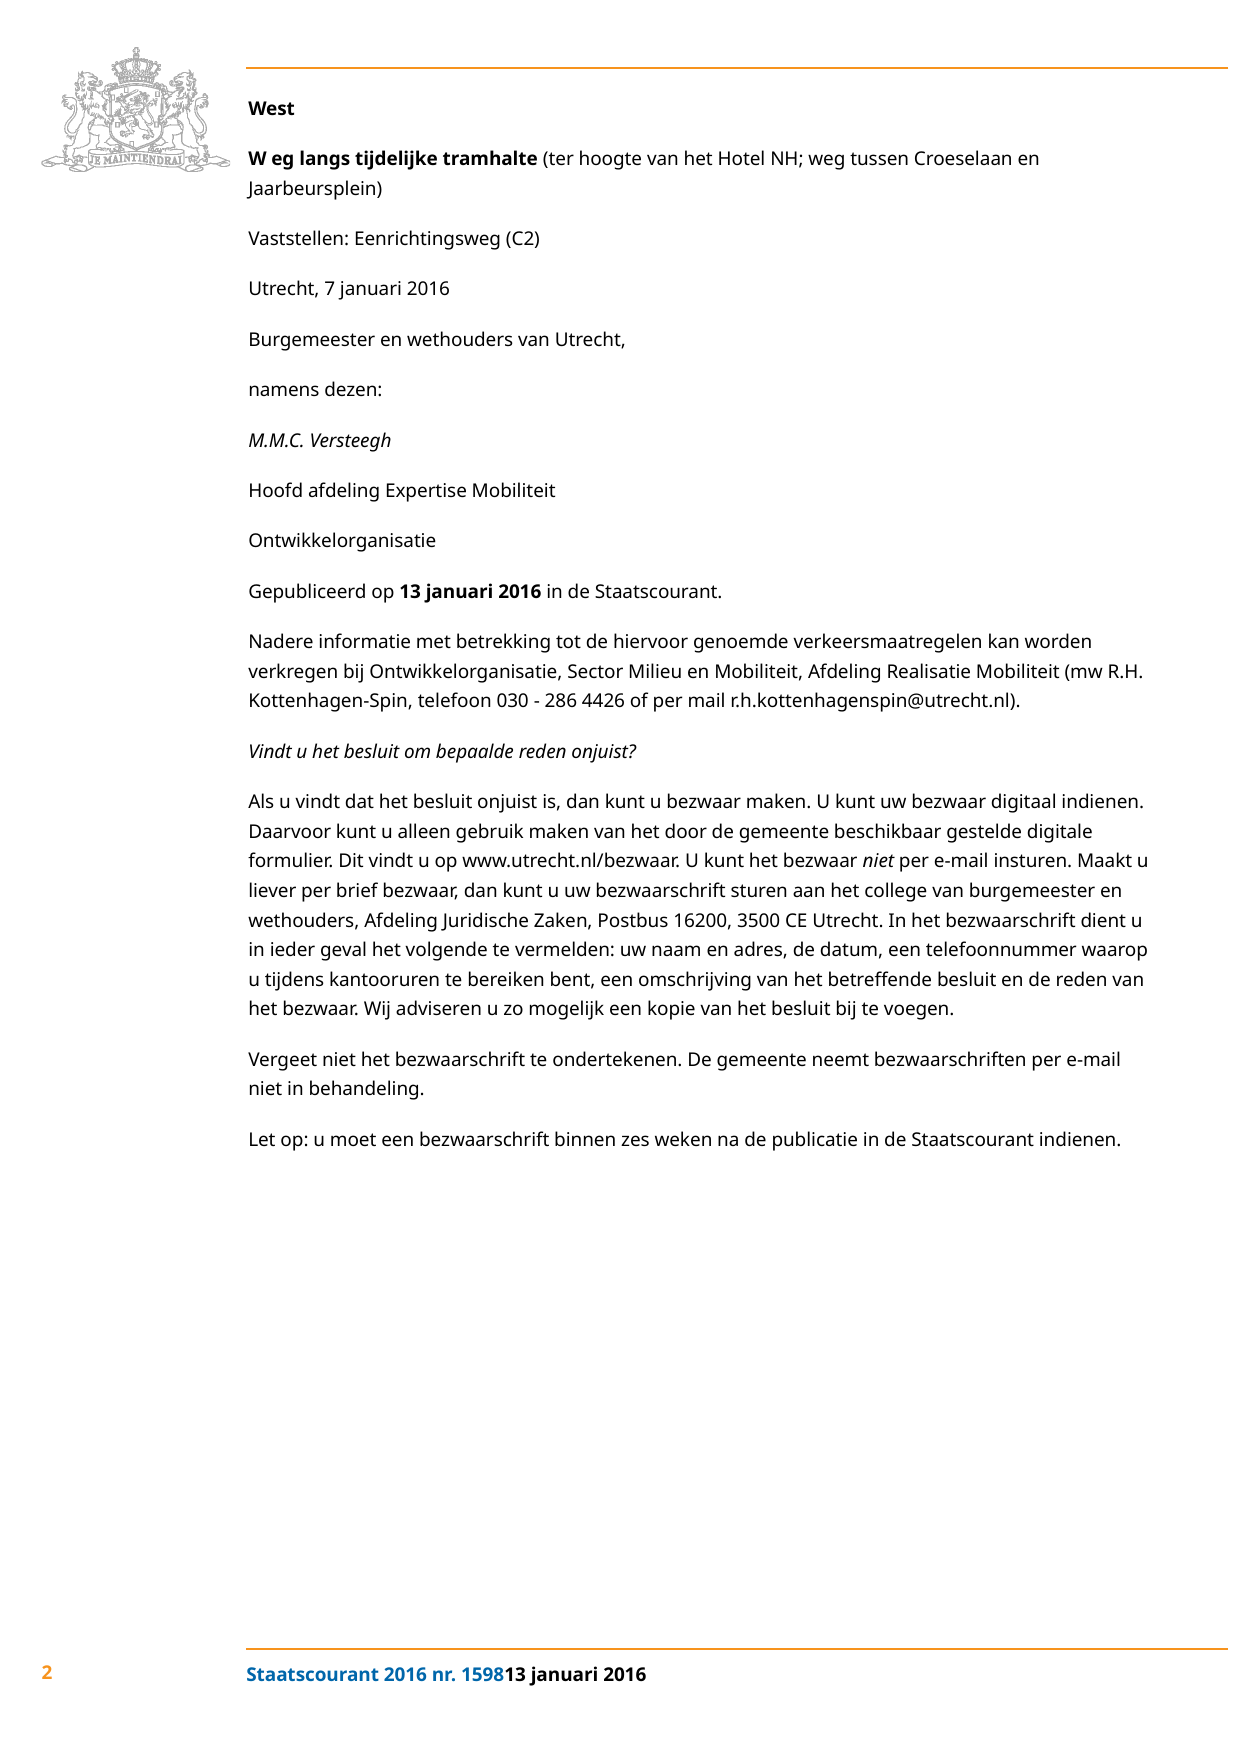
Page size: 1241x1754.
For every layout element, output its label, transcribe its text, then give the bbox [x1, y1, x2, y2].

text Vergeet niet het bezwaarschrift te ondertekenen. De gemeente neemt bezwaarschriften per e-mail niet in behandeling. [248, 1046, 1152, 1101]
text Als u vindt dat het besluit onjuist is, dan kunt u bezwaar maken. U kunt uw bezwaar digitaal indienen. Daarvoor kunt u alleen gebruik maken van het door de gemeente beschikbaar gestelde digitale formulier. Dit vindt u op www.utrecht.nl/bezwaar. U kunt het bezwaar niet per e-mail insturen. Maakt u liever per brief bezwaar, dan kunt u uw bezwaarschrift sturen aan het college van burgemeester en wethouders, Afdeling Juridische Zaken, Postbus 16200, 3500 CE Utrecht. In het bezwaarschrift dient u in ieder geval het volgende te vermelden: uw naam en adres, de datum, een telefoonnummer waarop u tijdens kantooruren te bereiken bent, een omschrijving van het betreffende besluit en de reden van het bezwaar. Wij adviseren u zo mogelijk een kopie van het besluit bij te voegen. [248, 788, 1152, 1021]
text Burgemeester en wethouders van Utrecht, [248, 326, 1152, 352]
text M.M.C. Versteegh [248, 427, 1152, 453]
text Vindt u het besluit om bepaalde reden onjuist? [248, 738, 1152, 764]
text Vaststellen: Eenrichtingsweg (C2) [248, 225, 1152, 251]
picture [41, 47, 231, 172]
text West [248, 95, 1152, 121]
text Let op: u moet een bezwaarschrift binnen zes weken na de publicatie in de Staatscourant indienen. [248, 1126, 1152, 1152]
text namens dezen: [248, 376, 1152, 402]
text W eg langs tijdelijke tramhalte (ter hoogte van het Hotel NH; weg tussen Croeselaan en Jaarbeursplein) [248, 145, 1152, 201]
text Hoofd afdeling Expertise Mobiliteit [248, 477, 1152, 503]
text Ontwikkelorganisatie [248, 528, 1152, 553]
text Gepubliceerd op 13 januari 2016 in de Staatscourant. [248, 578, 1152, 604]
text Nadere informatie met betrekking tot de hiervoor genoemde verkeersmaatregelen kan worden verkregen bij Ontwikkelorganisatie, Sector Milieu en Mobiliteit, Afdeling Realisatie Mobiliteit (mw R.H. Kottenhagen-Spin, telefoon 030 - 286 4426 of per mail r.h.kottenhagenspin@utrecht.nl). [248, 628, 1152, 713]
text Utrecht, 7 januari 2016 [248, 276, 1152, 301]
